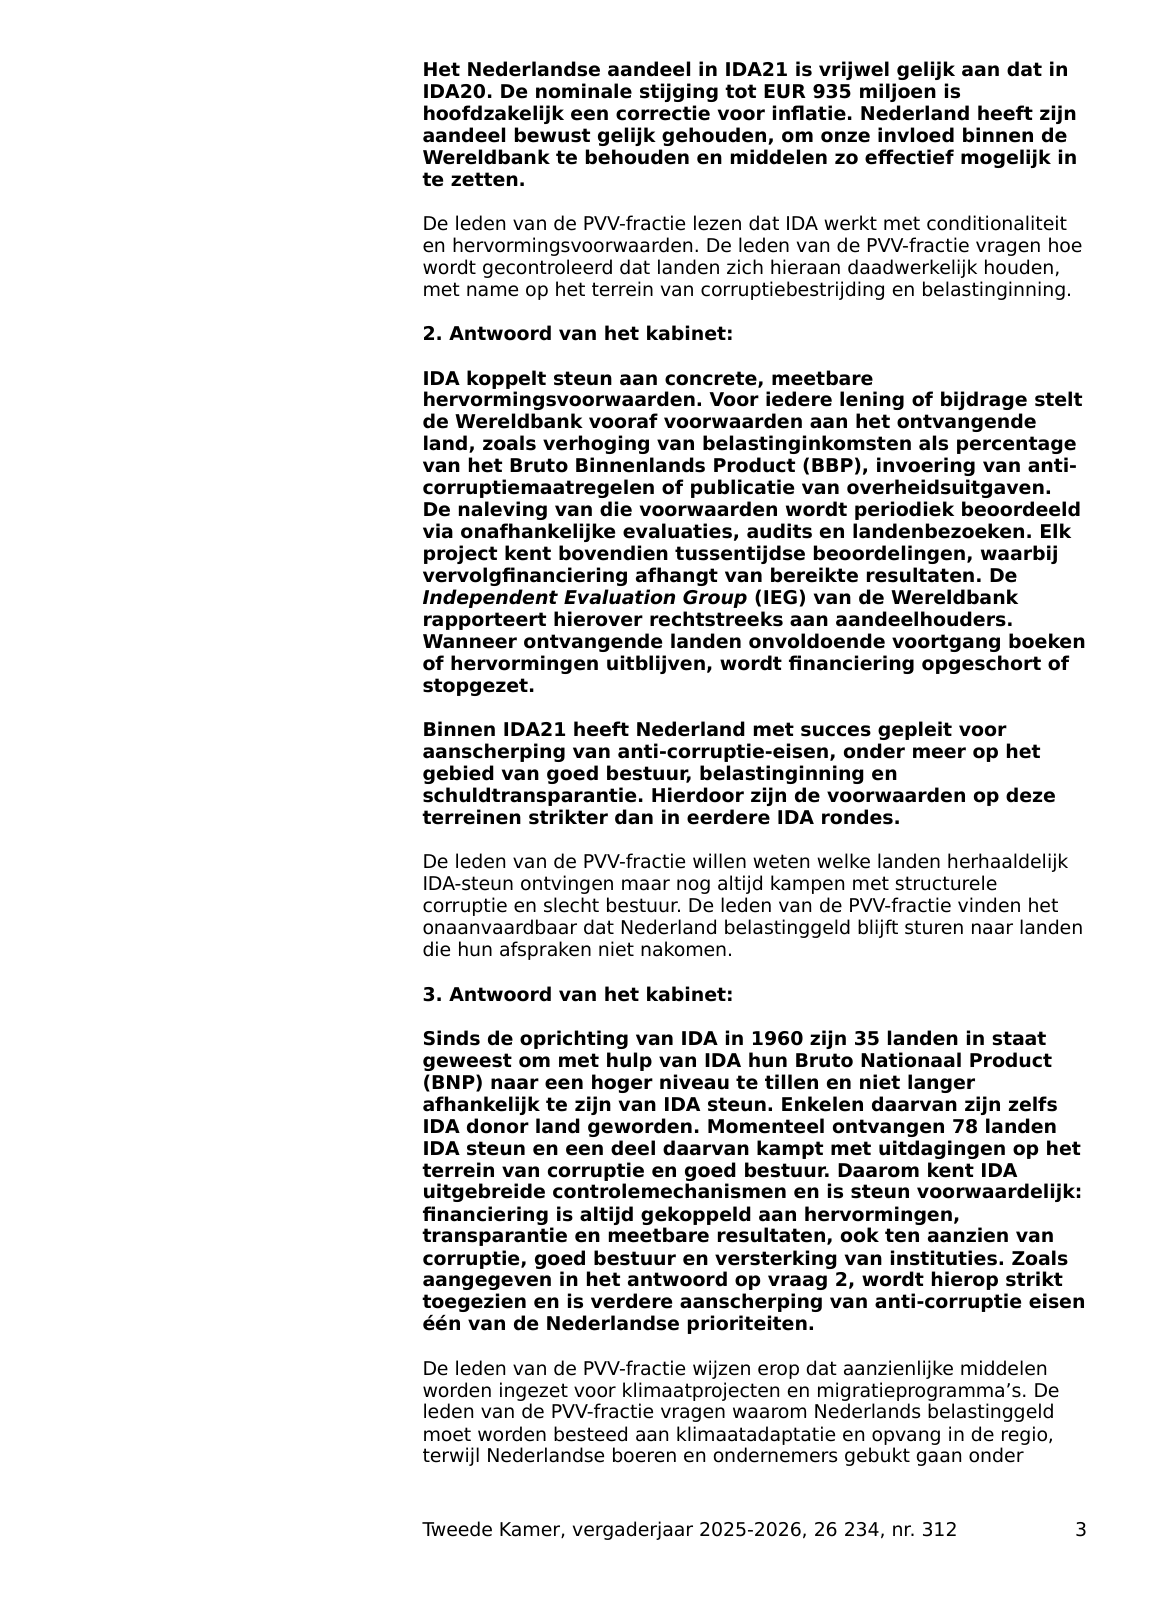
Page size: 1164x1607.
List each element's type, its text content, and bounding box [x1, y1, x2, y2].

text Sinds de oprichting van IDA in 1960 zijn 35 landen in staat geweest om met hulp van IDA hun Bruto Nationaal Product (BNP) naar een hoger niveau te tillen en niet langer afhankelijk te zijn van IDA steun. Enkelen daarvan zijn zelfs IDA donor land geworden. Momenteel ontvangen 78 landen IDA steun en een deel daarvan kampt met uitdagingen op het terrein van corruptie en goed bestuur. Daarom kent IDA uitgebreide controlemechanismen en is steun voorwaardelijk: financiering is altijd gekoppeld aan hervormingen, transparantie en meetbare resultaten, ook ten aanzien van corruptie, goed bestuur en versterking van instituties. Zoals aangegeven in het antwoord op vraag 2, wordt hierop strikt toegezien en is verdere aanscherping van anti-corruptie eisen één van de Nederlandse prioriteiten. [422, 1028, 1087, 1335]
subtitle 2. Antwoord van het kabinet: [422, 323, 1087, 345]
text Binnen IDA21 heeft Nederland met succes gepleit voor aanscherping van anti-corruptie-eisen, onder meer op het gebied van goed bestuur, belastinginning en schuldtransparantie. Hierdoor zijn de voorwaarden op deze terreinen strikter dan in eerdere IDA rondes. [422, 719, 1087, 829]
text De leden van de PVV-fractie wijzen erop dat aanzienlijke middelen worden ingezet voor klimaatprojecten en migratieprogramma’s. De leden van de PVV-fractie vragen waarom Nederlands belastinggeld moet worden besteed aan klimaatadaptatie en opvang in de regio, terwijl Nederlandse boeren en ondernemers gebukt gaan onder [422, 1357, 1087, 1467]
text De leden van de PVV-fractie lezen dat IDA werkt met conditionaliteit en hervormingsvoorwaarden. De leden van de PVV-fractie vragen hoe wordt gecontroleerd dat landen zich hieraan daadwerkelijk houden, met name op het terrein van corruptiebestrijding en belastinginning. [422, 213, 1087, 301]
text Het Nederlandse aandeel in IDA21 is vrijwel gelijk aan dat in IDA20. De nominale stijging tot EUR 935 miljoen is hoofdzakelijk een correctie voor inflatie. Nederland heeft zijn aandeel bewust gelijk gehouden, om onze invloed binnen de Wereldbank te behouden en middelen zo effectief mogelijk in te zetten. [422, 59, 1087, 191]
text IDA koppelt steun aan concrete, meetbare hervormingsvoorwaarden. Voor iedere lening of bijdrage stelt de Wereldbank vooraf voorwaarden aan het ontvangende land, zoals verhoging van belastinginkomsten als percentage van het Bruto Binnenlands Product (BBP), invoering van anti-corruptiemaatregelen of publicatie van overheidsuitgaven. De naleving van die voorwaarden wordt periodiek beoordeeld via onafhankelijke evaluaties, audits en landenbezoeken. Elk project kent bovendien tussentijdse beoordelingen, waarbij vervolgfinanciering afhangt van bereikte resultaten. De Independent Evaluation Group (IEG) van de Wereldbank rapporteert hierover rechtstreeks aan aandeelhouders. Wanneer ontvangende landen onvoldoende voortgang boeken of hervormingen uitblijven, wordt financiering opgeschort of stopgezet. [422, 367, 1087, 697]
text De leden van de PVV-fractie willen weten welke landen herhaaldelijk IDA-steun ontvingen maar nog altijd kampen met structurele corruptie en slecht bestuur. De leden van de PVV-fractie vinden het onaanvaardbaar dat Nederland belastinggeld blijft sturen naar landen die hun afspraken niet nakomen. [422, 851, 1087, 961]
subtitle 3. Antwoord van het kabinet: [422, 983, 1087, 1005]
